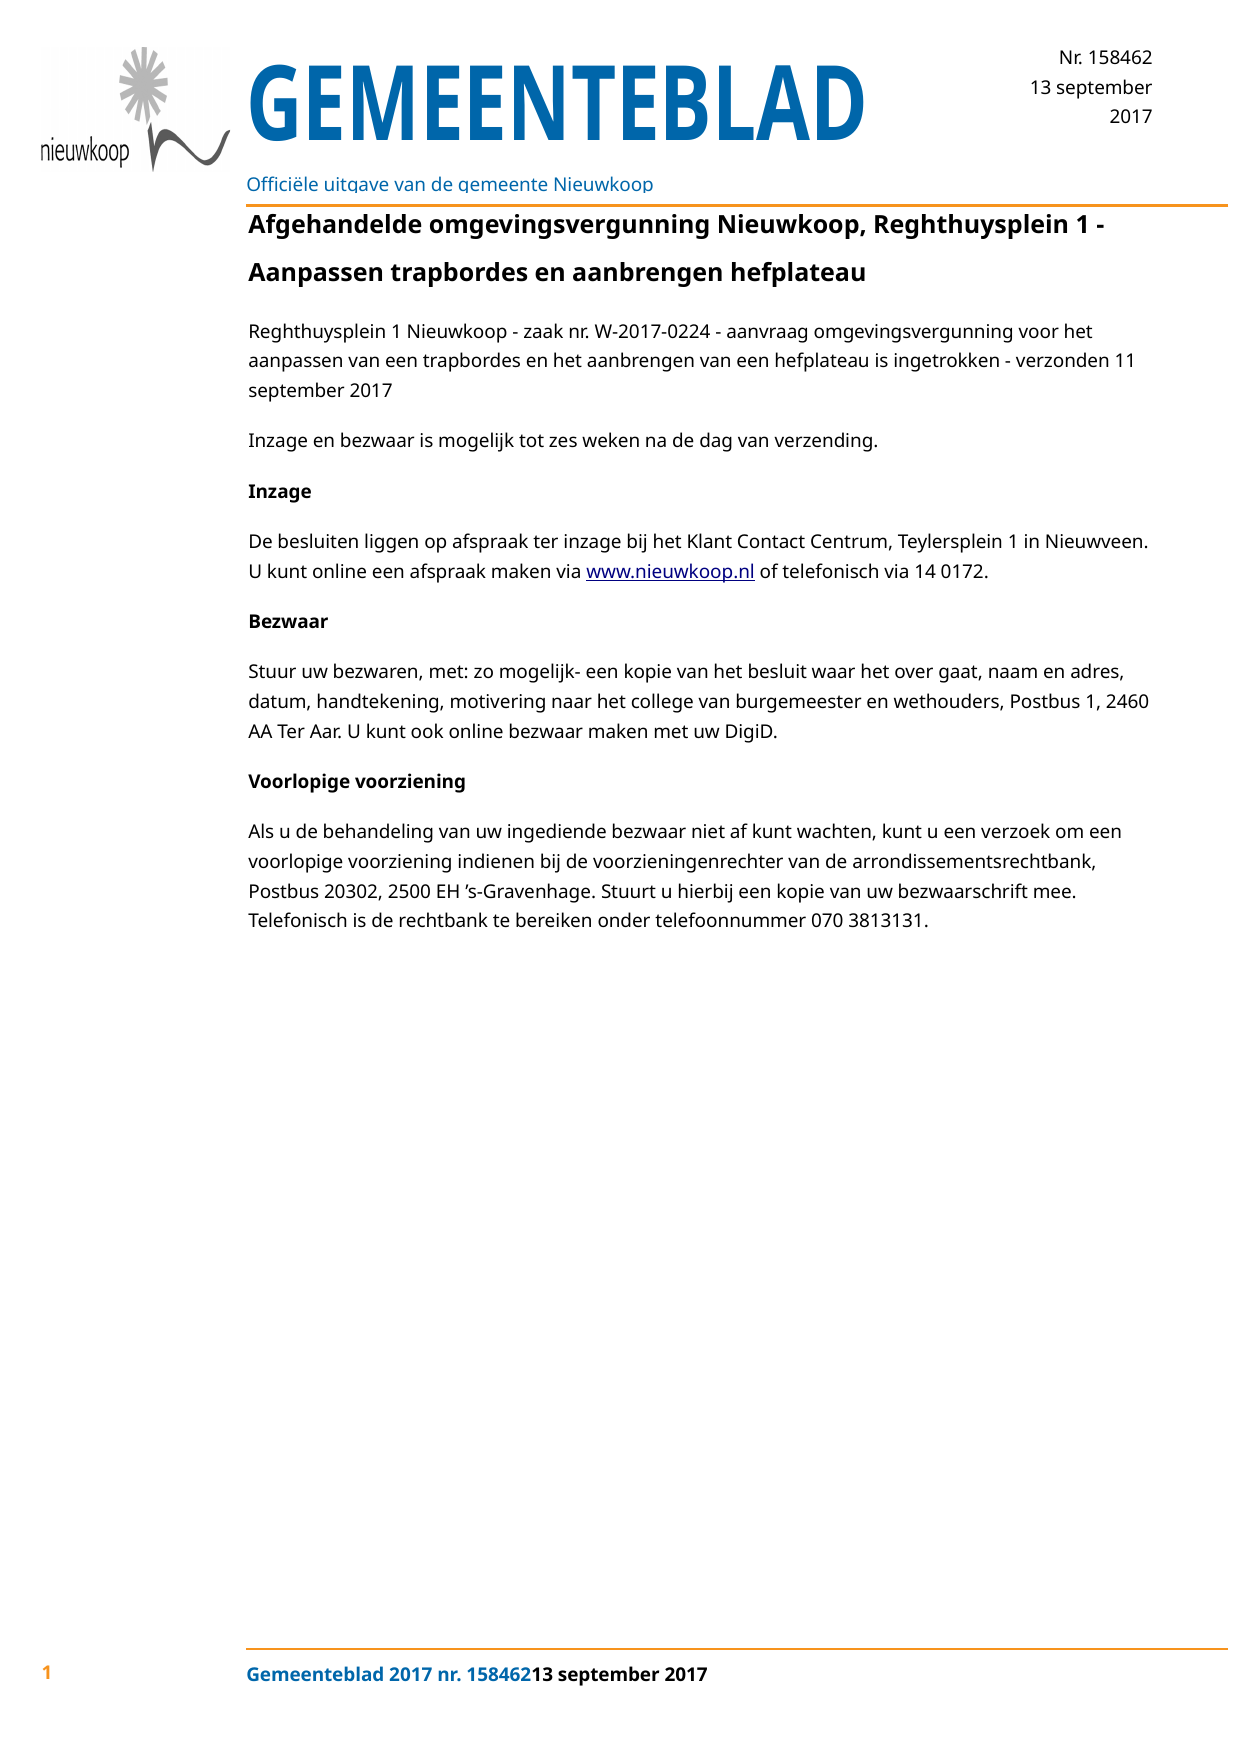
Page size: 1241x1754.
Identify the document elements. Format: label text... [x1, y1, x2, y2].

text Stuur uw bezwaren, met: zo mogelijk- een kopie van het besluit waar het over gaat, naam en adres, datum, handtekening, motivering naar het college van burgemeester en wethouders, Postbus 1, 2460 AA Ter Aar. U kunt ook online bezwaar maken met uw DigiD. [248, 659, 1152, 744]
text De besluiten liggen op afspraak ter inzage bij het Klant Contact Centrum, Teylersplein 1 in Nieuwveen. U kunt online een afspraak maken via www.nieuwkoop.nl of telefonisch via 14 0172. [248, 528, 1152, 584]
text Inzage [248, 478, 1152, 504]
text Afgehandelde omgevingsvergunning Nieuwkoop, Reghthuysplein 1 - Aanpassen trapbordes en aanbrengen hefplateau [248, 207, 1152, 288]
text Reghthuysplein 1 Nieuwkoop - zaak nr. W-2017-0224 - aanvraag omgevingsvergunning voor het aanpassen van een trapbordes en het aanbrengen van een hefplateau is ingetrokken - verzonden 11 september 2017 [248, 318, 1152, 403]
text Als u de behandeling van uw ingediende bezwaar niet af kunt wachten, kunt u een verzoek om een voorlopige voorziening indienen bij de voorzieningenrechter van de arrondissementsrechtbank, Postbus 20302, 2500 EH ’s-Gravenhage. Stuurt u hierbij een kopie van uw bezwaarschrift mee. Telefonisch is de rechtbank te bereiken onder telefoonnummer 070 3813131. [248, 819, 1152, 933]
picture [41, 47, 231, 172]
text Bezwaar [248, 608, 1152, 634]
text Inzage en bezwaar is mogelijk tot zes weken na de dag van verzending. [248, 427, 1152, 453]
text Voorlopige voorziening [248, 768, 1152, 794]
